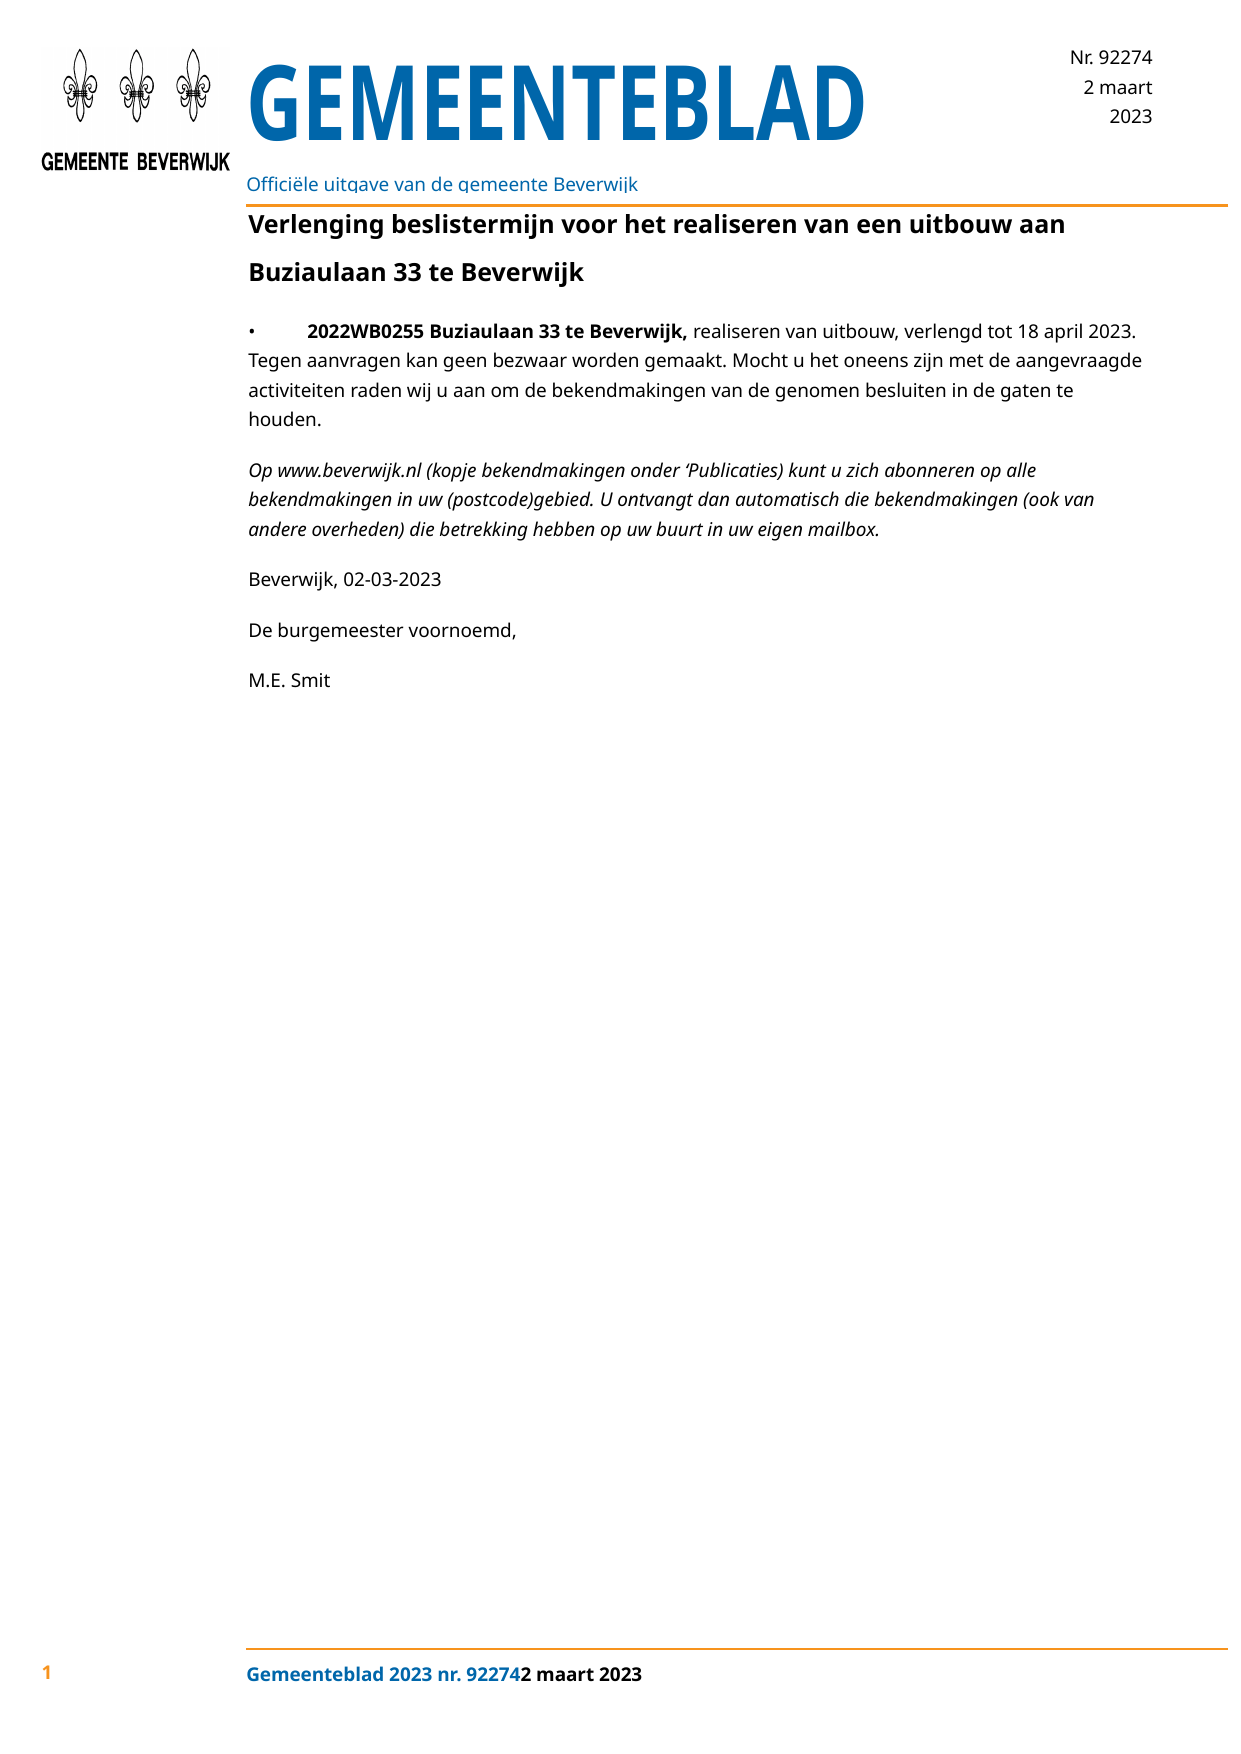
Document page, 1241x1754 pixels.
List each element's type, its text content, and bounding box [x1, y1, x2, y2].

list 2022WB0255 Buziaulaan 33 te Beverwijk, realiseren van uitbouw, verlengd tot 18 april 2023. [248, 318, 1152, 344]
picture [41, 47, 231, 172]
text Verlenging beslistermijn voor het realiseren van een uitbouw aan Buziaulaan 33 te Beverwijk [248, 207, 1152, 288]
text Op www.beverwijk.nl (kopje bekendmakingen onder ‘Publicaties) kunt u zich abonneren op alle bekendmakingen in uw (postcode)gebied. U ontvangt dan automatisch die bekendmakingen (ook van andere overheden) die betrekking hebben op uw buurt in uw eigen mailbox. [248, 457, 1152, 542]
text Tegen aanvragen kan geen bezwaar worden gemaakt. Mocht u het oneens zijn met de aangevraagde activiteiten raden wij u aan om de bekendmakingen van de genomen besluiten in de gaten te houden. [248, 347, 1152, 432]
text M.E. Smit [248, 667, 1152, 693]
text Beverwijk, 02-03-2023 [248, 567, 1152, 592]
text De burgemeester voornoemd, [248, 617, 1152, 643]
